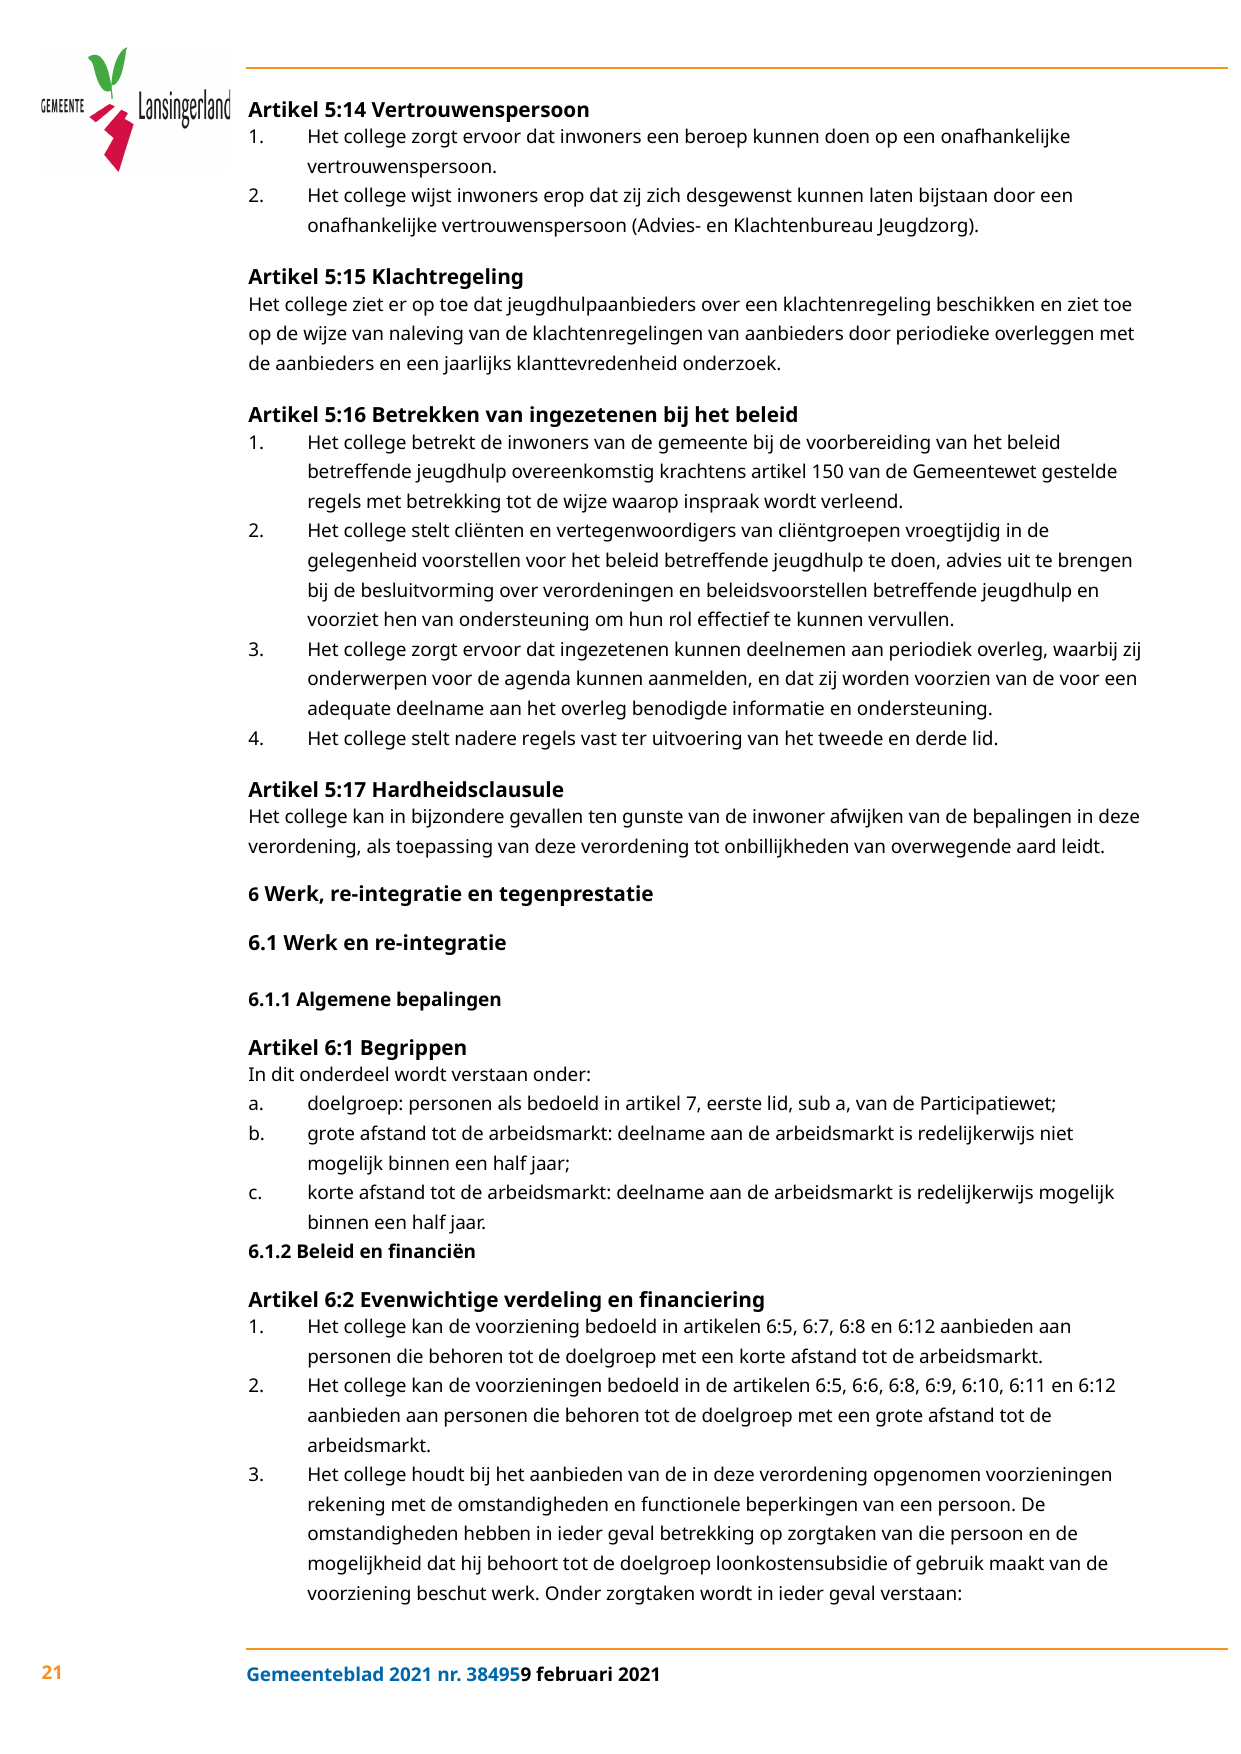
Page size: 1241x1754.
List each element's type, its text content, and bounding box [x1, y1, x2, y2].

text Artikel 5:16 Betrekken van ingezetenen bij het beleid [248, 400, 1152, 429]
list doelgroep: personen als bedoeld in artikel 7, eerste lid, sub a, van de Participatiewet; [248, 1091, 1152, 1116]
list korte afstand tot de arbeidsmarkt: deelname aan de arbeidsmarkt is redelijkerwijs mogelijk binnen een half jaar. [248, 1179, 1152, 1235]
picture [41, 47, 231, 172]
list Het college kan de voorzieningen bedoeld in de artikelen 6:5, 6:6, 6:8, 6:9, 6:10, 6:11 en 6:12 aanbieden aan personen die behoren tot de doelgroep met een grote afstand tot de arbeidsmarkt. [248, 1373, 1152, 1458]
text Het college ziet er op toe dat jeugdhulpaanbieders over een klachtenregeling beschikken en ziet toe op de wijze van naleving van de klachtenregelingen van aanbieders door periodieke overleggen met de aanbieders en een jaarlijks klanttevredenheid onderzoek. [248, 291, 1152, 376]
text Artikel 5:15 Klachtregeling [248, 262, 1152, 291]
list Het college zorgt ervoor dat ingezetenen kunnen deelnemen aan periodiek overleg, waarbij zij onderwerpen voor de agenda kunnen aanmelden, en dat zij worden voorzien van de voor een adequate deelname aan het overleg benodigde informatie en ondersteuning. [248, 636, 1152, 721]
list grote afstand tot de arbeidsmarkt: deelname aan de arbeidsmarkt is redelijkerwijs niet mogelijk binnen een half jaar; [248, 1120, 1152, 1176]
text 6.1.1 Algemene bepalingen [248, 986, 1152, 1012]
text 6.1 Werk en re-integratie [248, 928, 1152, 956]
text Artikel 5:14 Vertrouwenspersoon [248, 95, 1152, 123]
text Artikel 6:1 Begrippen [248, 1033, 1152, 1061]
list Het college houdt bij het aanbieden van de in deze verordening opgenomen voorzieningen rekening met de omstandigheden en functionele beperkingen van een persoon. De omstandigheden hebben in ieder geval betrekking op zorgtaken van die persoon en de mogelijkheid dat hij behoort tot de doelgroep loonkostensubsidie of gebruik maakt van de voorziening beschut werk. Onder zorgtaken wordt in ieder geval verstaan: [248, 1461, 1152, 1606]
text 6 Werk, re-integratie en tegenprestatie [248, 879, 1152, 907]
list Het college betrekt de inwoners van de gemeente bij de voorbereiding van het beleid betreffende jeugdhulp overeenkomstig krachtens artikel 150 van de Gemeentewet gestelde regels met betrekking tot de wijze waarop inspraak wordt verleend. [248, 429, 1152, 514]
text Het college kan in bijzondere gevallen ten gunste van de inwoner afwijken van de bepalingen in deze verordening, als toepassing van deze verordening tot onbillijkheden van overwegende aard leidt. [248, 803, 1152, 859]
list Het college stelt cliënten en vertegenwoordigers van cliëntgroepen vroegtijdig in de gelegenheid voorstellen voor het beleid betreffende jeugdhulp te doen, advies uit te brengen bij de besluitvorming over verordeningen en beleidsvoorstellen betreffende jeugdhulp en voorziet hen van ondersteuning om hun rol effectief te kunnen vervullen. [248, 518, 1152, 632]
text In dit onderdeel wordt verstaan onder: [248, 1061, 1152, 1087]
list Het college zorgt ervoor dat inwoners een beroep kunnen doen op een onafhankelijke vertrouwenspersoon. [248, 123, 1152, 178]
text 6.1.2 Beleid en financiën [248, 1238, 1152, 1264]
list Het college wijst inwoners erop dat zij zich desgewenst kunnen laten bijstaan door een onafhankelijke vertrouwenspersoon (Advies- en Klachtenbureau Jeugdzorg). [248, 182, 1152, 238]
text Artikel 6:2 Evenwichtige verdeling en financiering [248, 1285, 1152, 1313]
list Het college stelt nadere regels vast ter uitvoering van het tweede en derde lid. [248, 725, 1152, 750]
text Artikel 5:17 Hardheidsclausule [248, 775, 1152, 803]
list Het college kan de voorziening bedoeld in artikelen 6:5, 6:7, 6:8 en 6:12 aanbieden aan personen die behoren tot de doelgroep met een korte afstand tot de arbeidsmarkt. [248, 1313, 1152, 1369]
